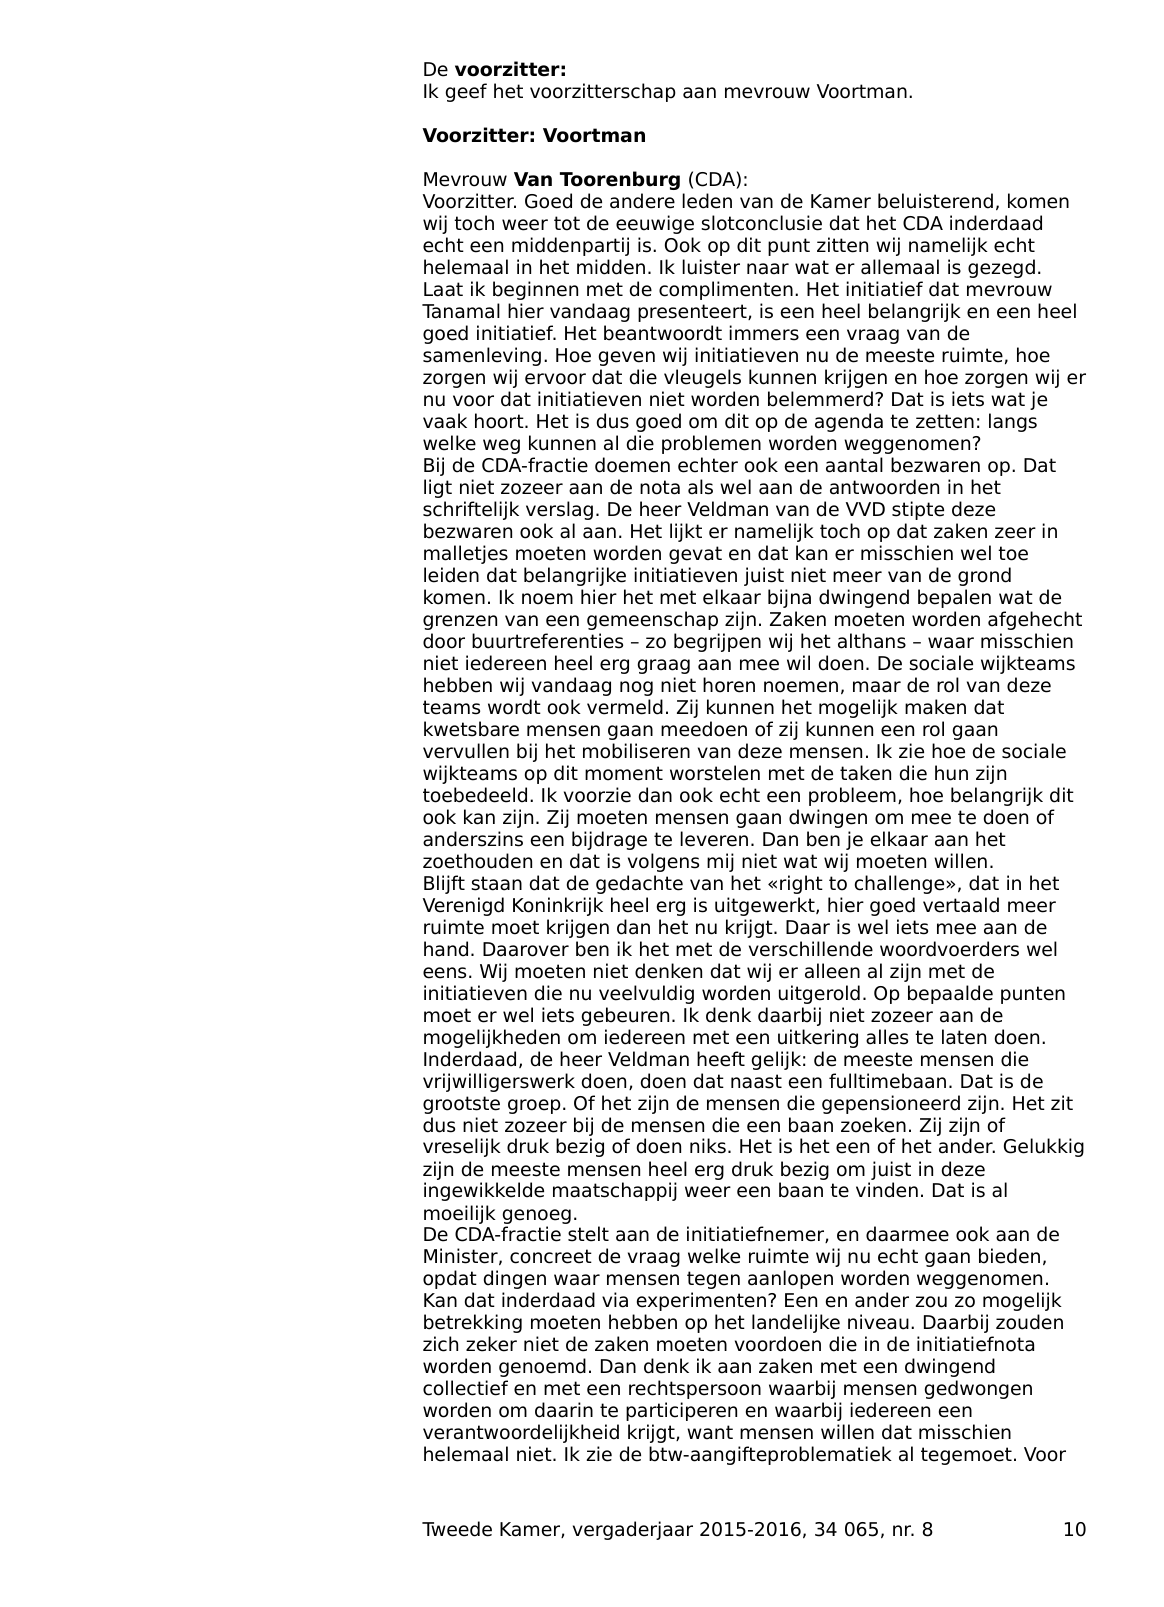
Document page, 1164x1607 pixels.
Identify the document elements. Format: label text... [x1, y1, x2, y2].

text De CDA-fractie stelt aan de initiatiefnemer, en daarmee ook aan de Minister, concreet de vraag welke ruimte wij nu echt gaan bieden, opdat dingen waar mensen tegen aanlopen worden weggenomen. Kan dat inderdaad via experimenten? Een en ander zou zo mogelijk betrekking moeten hebben op het landelijke niveau. Daarbij zouden zich zeker niet de zaken moeten voordoen die in de initiatiefnota worden genoemd. Dan denk ik aan zaken met een dwingend collectief en met een rechtspersoon waarbij mensen gedwongen worden om daarin te participeren en waarbij iedereen een verantwoordelijkheid krijgt, want mensen willen dat misschien helemaal niet. Ik zie de btw-aangifteproblematiek al tegemoet. Voor [422, 1224, 1087, 1466]
text Voorzitter. Goed de andere leden van de Kamer beluisterend, komen wij toch weer tot de eeuwige slotconclusie dat het CDA inderdaad echt een middenpartij is. Ook op dit punt zitten wij namelijk echt helemaal in het midden. Ik luister naar wat er allemaal is gezegd. [422, 191, 1087, 279]
subtitle Voorzitter: Voortman [422, 125, 1087, 147]
text Bij de CDA-fractie doemen echter ook een aantal bezwaren op. Dat ligt niet zozeer aan de nota als wel aan de antwoorden in het schriftelijk verslag. De heer Veldman van de VVD stipte deze bezwaren ook al aan. Het lijkt er namelijk toch op dat zaken zeer in malletjes moeten worden gevat en dat kan er misschien wel toe leiden dat belangrijke initiatieven juist niet meer van de grond komen. Ik noem hier het met elkaar bijna dwingend bepalen wat de grenzen van een gemeenschap zijn. Zaken moeten worden afgehecht door buurtreferenties – zo begrijpen wij het althans – waar misschien niet iedereen heel erg graag aan mee wil doen. De sociale wijkteams hebben wij vandaag nog niet horen noemen, maar de rol van deze teams wordt ook vermeld. Zij kunnen het mogelijk maken dat kwetsbare mensen gaan meedoen of zij kunnen een rol gaan vervullen bij het mobiliseren van deze mensen. Ik zie hoe de sociale wijkteams op dit moment worstelen met de taken die hun zijn toebedeeld. Ik voorzie dan ook echt een probleem, hoe belangrijk dit ook kan zijn. Zij moeten mensen gaan dwingen om mee te doen of anderszins een bijdrage te leveren. Dan ben je elkaar aan het zoethouden en dat is volgens mij niet wat wij moeten willen. [422, 455, 1087, 873]
text De voorzitter: [422, 59, 1087, 81]
text Laat ik beginnen met de complimenten. Het initiatief dat mevrouw Tanamal hier vandaag presenteert, is een heel belangrijk en een heel goed initiatief. Het beantwoordt immers een vraag van de samenleving. Hoe geven wij initiatieven nu de meeste ruimte, hoe zorgen wij ervoor dat die vleugels kunnen krijgen en hoe zorgen wij er nu voor dat initiatieven niet worden belemmerd? Dat is iets wat je vaak hoort. Het is dus goed om dit op de agenda te zetten: langs welke weg kunnen al die problemen worden weggenomen? [422, 279, 1087, 455]
text Mevrouw Van Toorenburg (CDA): [422, 169, 1087, 191]
text Ik geef het voorzitterschap aan mevrouw Voortman. [422, 81, 1087, 103]
text Blijft staan dat de gedachte van het «right to challenge», dat in het Verenigd Koninkrijk heel erg is uitgewerkt, hier goed vertaald meer ruimte moet krijgen dan het nu krijgt. Daar is wel iets mee aan de hand. Daarover ben ik het met de verschillende woordvoerders wel eens. Wij moeten niet denken dat wij er alleen al zijn met de initiatieven die nu veelvuldig worden uitgerold. Op bepaalde punten moet er wel iets gebeuren. Ik denk daarbij niet zozeer aan de mogelijkheden om iedereen met een uitkering alles te laten doen. Inderdaad, de heer Veldman heeft gelijk: de meeste mensen die vrijwilligerswerk doen, doen dat naast een fulltimebaan. Dat is de grootste groep. Of het zijn de mensen die gepensioneerd zijn. Het zit dus niet zozeer bij de mensen die een baan zoeken. Zij zijn of vreselijk druk bezig of doen niks. Het is het een of het ander. Gelukkig zijn de meeste mensen heel erg druk bezig om juist in deze ingewikkelde maatschappij weer een baan te vinden. Dat is al moeilijk genoeg. [422, 873, 1087, 1224]
